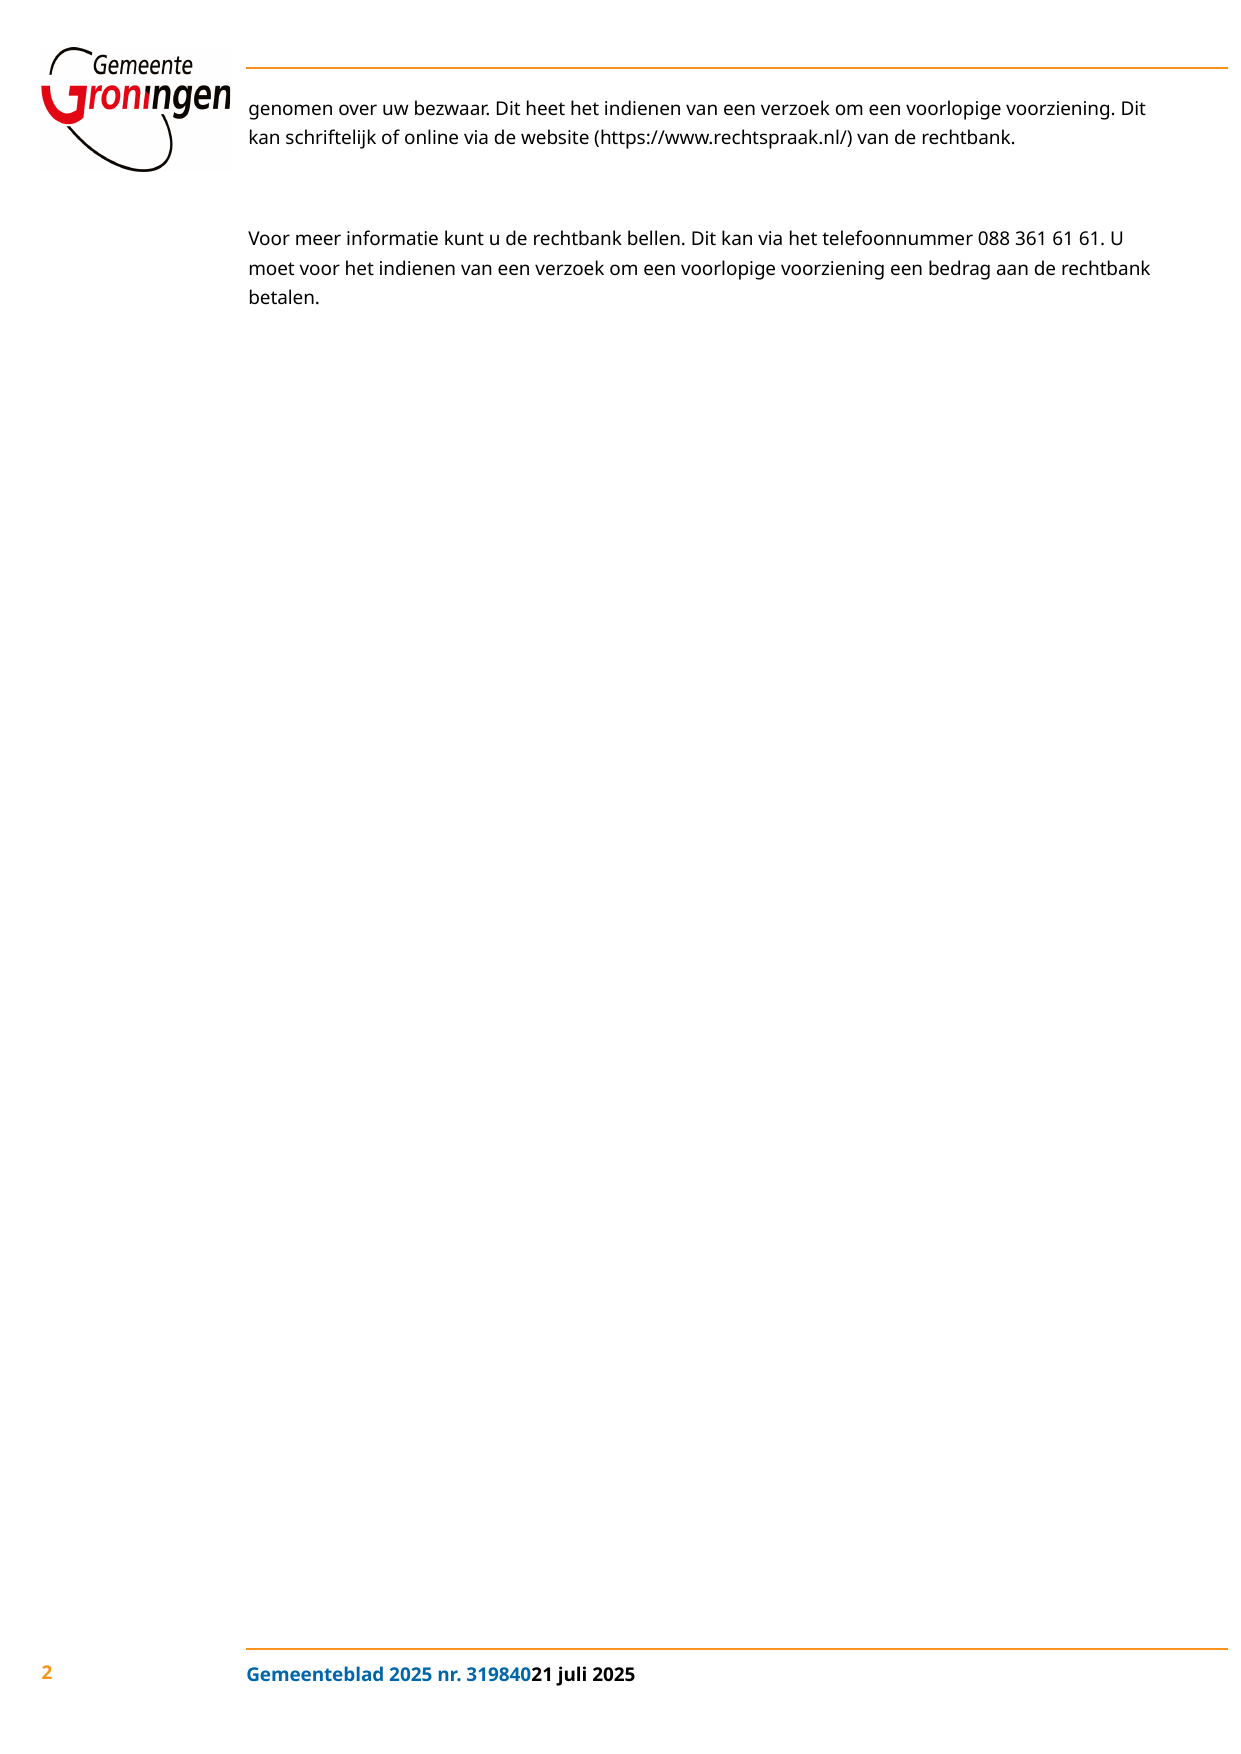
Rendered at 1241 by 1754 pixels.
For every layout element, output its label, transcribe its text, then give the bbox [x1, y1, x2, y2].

text genomen over uw bezwaar. Dit heet het indienen van een verzoek om een voorlopige voorziening. Dit kan schriftelijk of online via de website (https://www.rechtspraak.nl/) van de rechtbank. [248, 95, 1152, 150]
text Voor meer informatie kunt u de rechtbank bellen. Dit kan via het telefoonnummer 088 361 61 61. U moet voor het indienen van een verzoek om een voorlopige voorziening een bedrag aan de rechtbank betalen. [248, 225, 1152, 310]
picture [41, 47, 231, 172]
